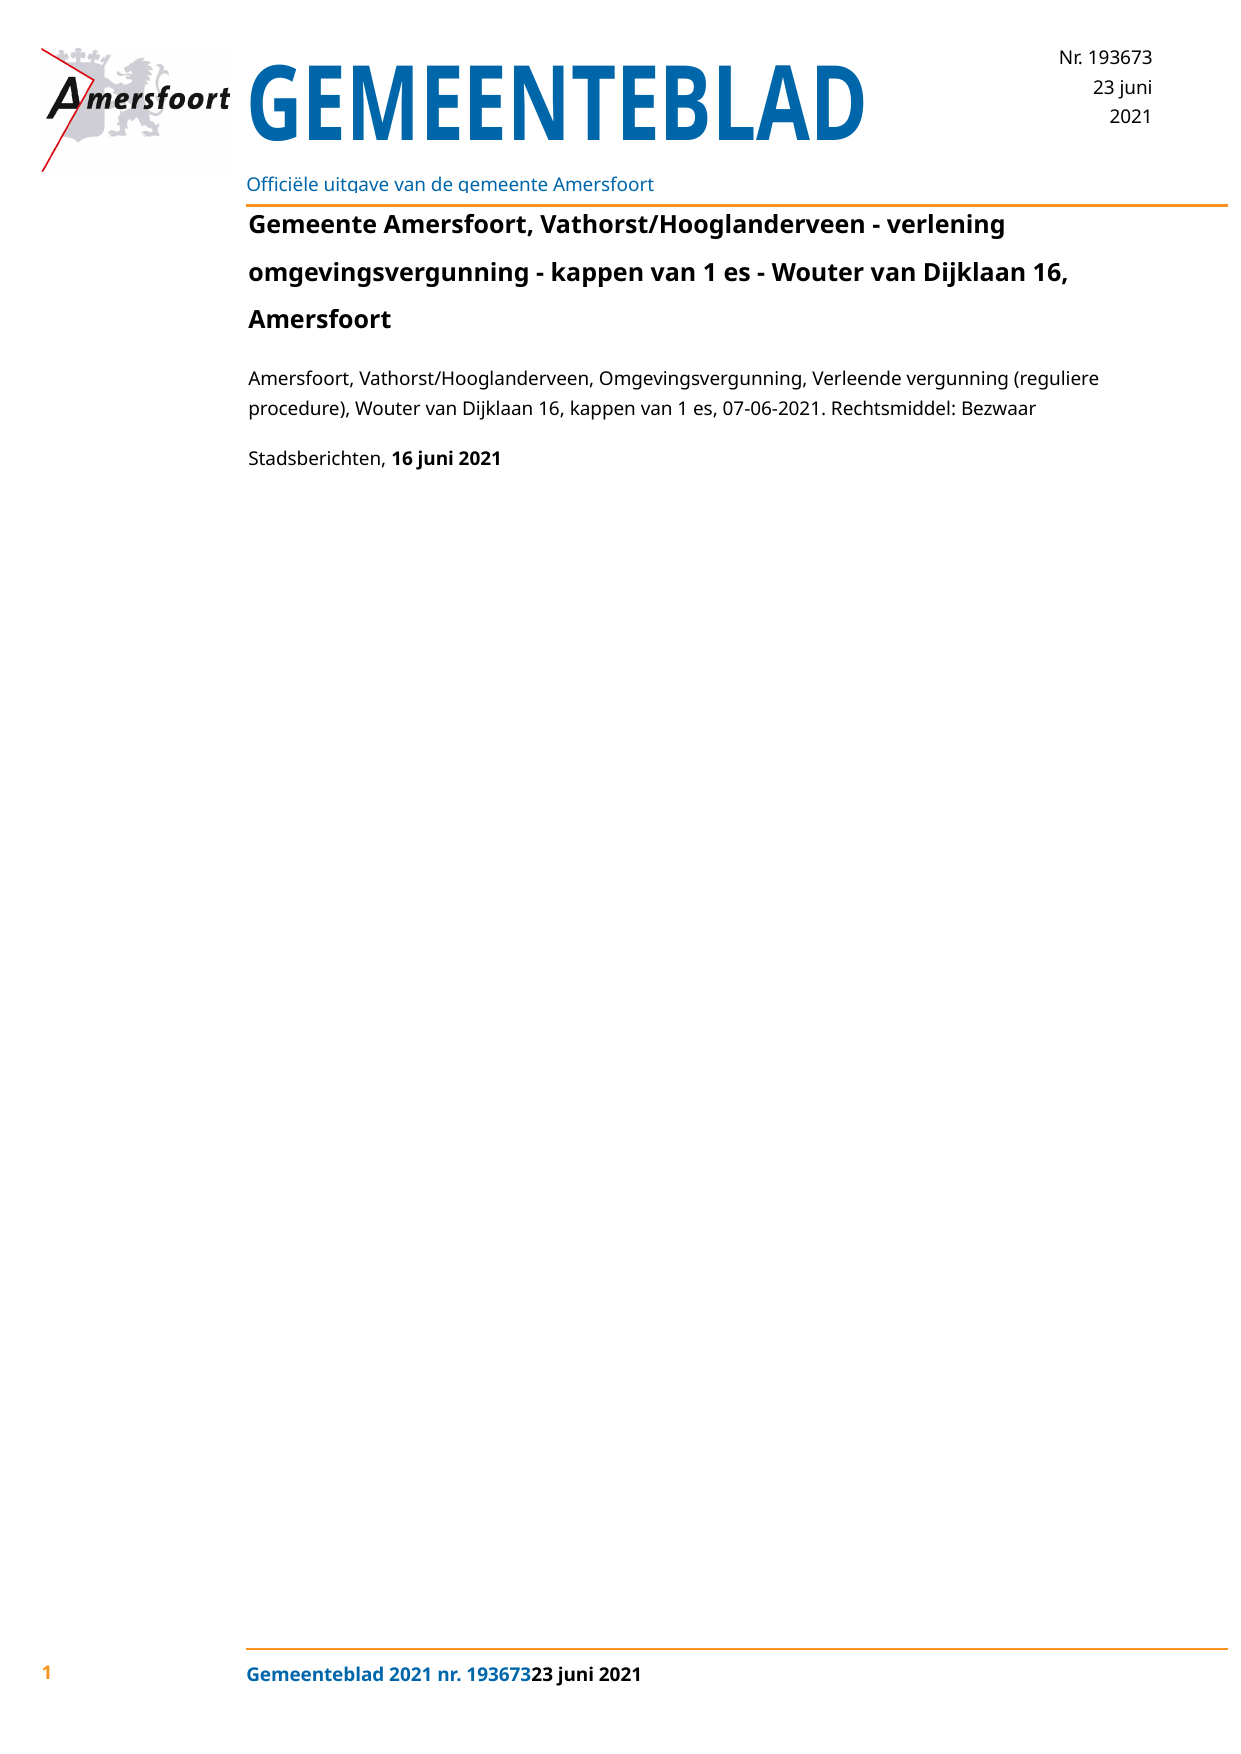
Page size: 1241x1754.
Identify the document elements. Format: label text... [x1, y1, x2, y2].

text Stadsberichten, 16 juni 2021 [248, 446, 1152, 471]
picture [41, 47, 231, 172]
text Amersfoort, Vathorst/Hooglanderveen, Omgevingsvergunning, Verleende vergunning (reguliere procedure), Wouter van Dijklaan 16, kappen van 1 es, 07-06-2021. Rechtsmiddel: Bezwaar [248, 366, 1152, 421]
text Gemeente Amersfoort, Vathorst/Hooglanderveen - verlening omgevingsvergunning - kappen van 1 es - Wouter van Dijklaan 16, Amersfoort [248, 207, 1152, 336]
